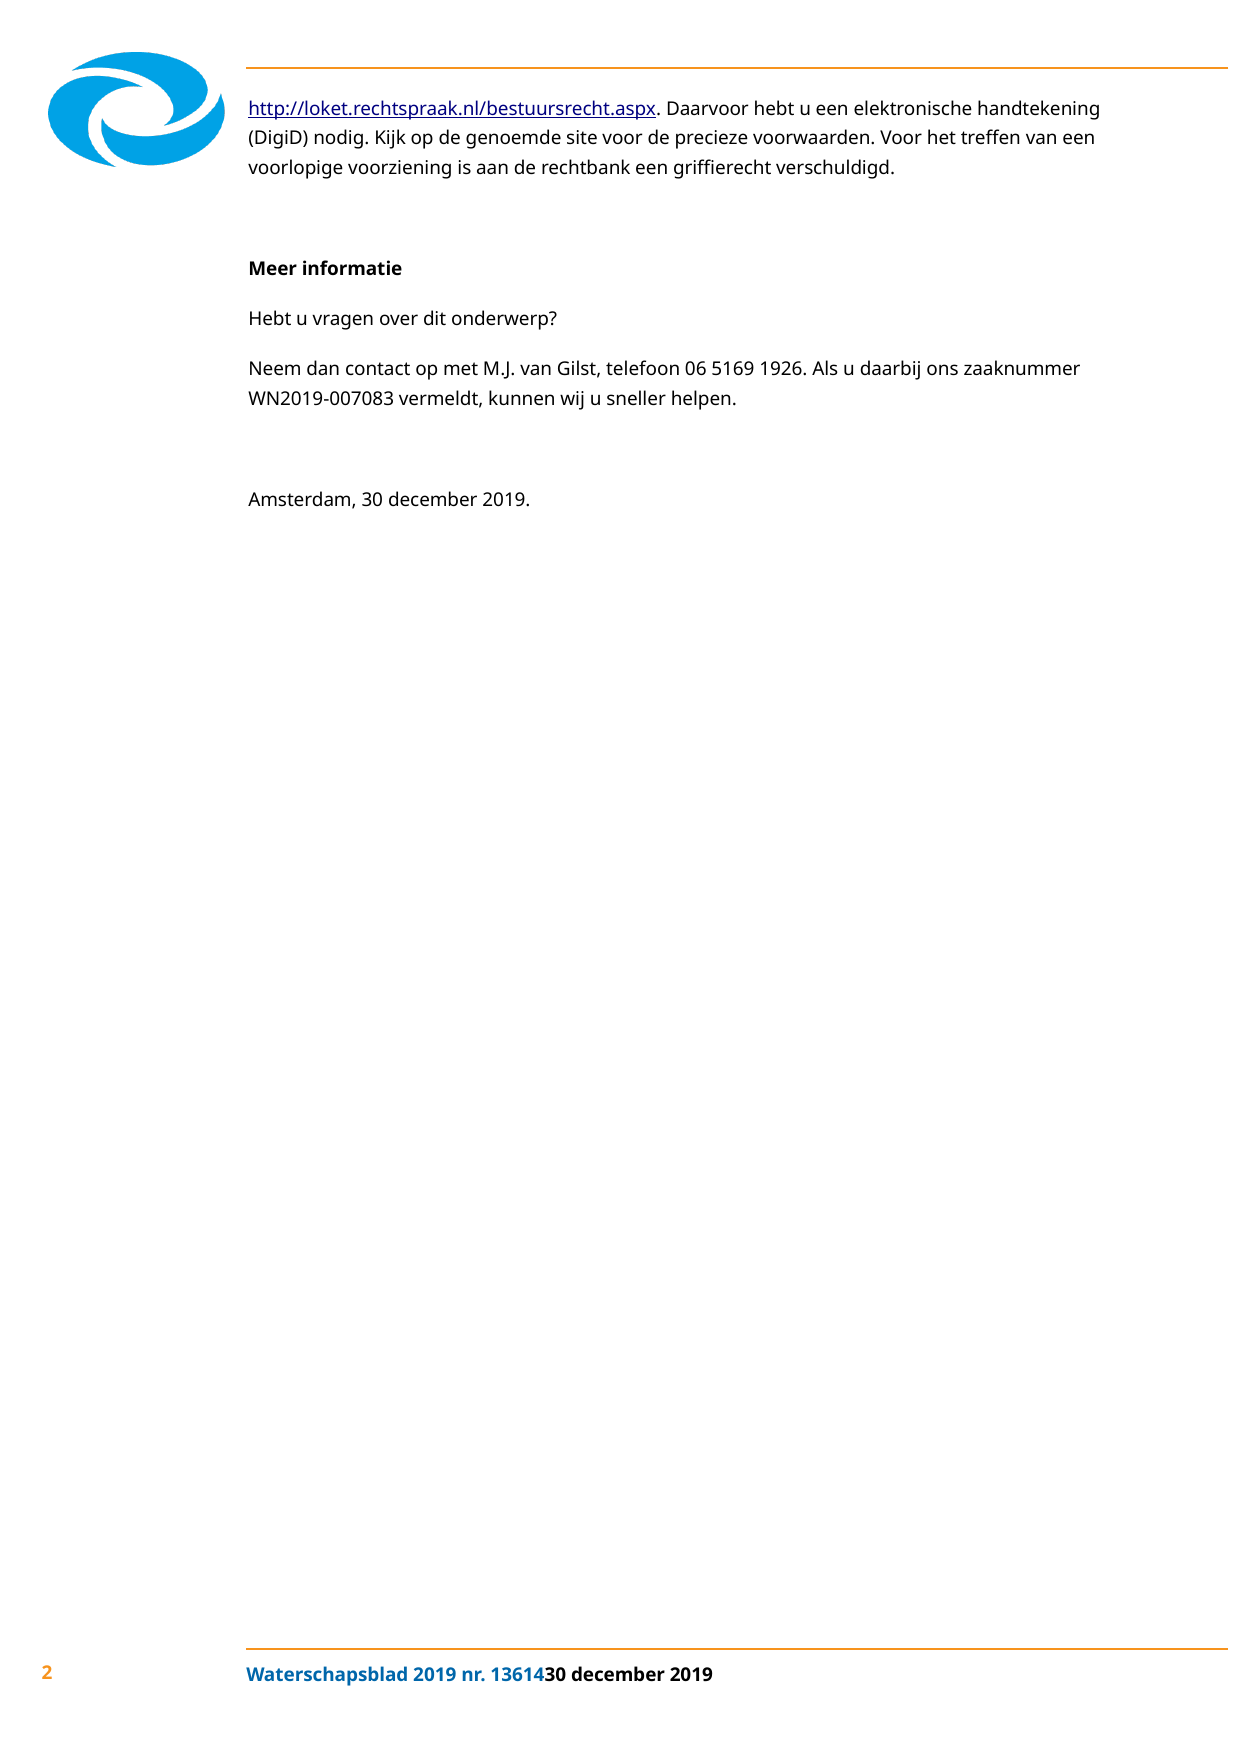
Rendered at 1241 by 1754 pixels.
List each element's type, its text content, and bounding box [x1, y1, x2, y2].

text Amsterdam, 30 december 2019. [248, 486, 1152, 512]
picture [41, 47, 231, 172]
text Neem dan contact op met M.J. van Gilst, telefoon 06 5169 1926. Als u daarbij ons zaaknummer WN2019-007083 vermeldt, kunnen wij u sneller helpen. [248, 356, 1152, 411]
text http://loket.rechtspraak.nl/bestuursrecht.aspx. Daarvoor hebt u een elektronische handtekening (DigiD) nodig. Kijk op de genoemde site voor de precieze voorwaarden. Voor het treffen van een voorlopige voorziening is aan de rechtbank een griffierecht verschuldigd. [248, 95, 1152, 180]
text Hebt u vragen over dit onderwerp? [248, 305, 1152, 331]
text Meer informatie [248, 255, 1152, 281]
